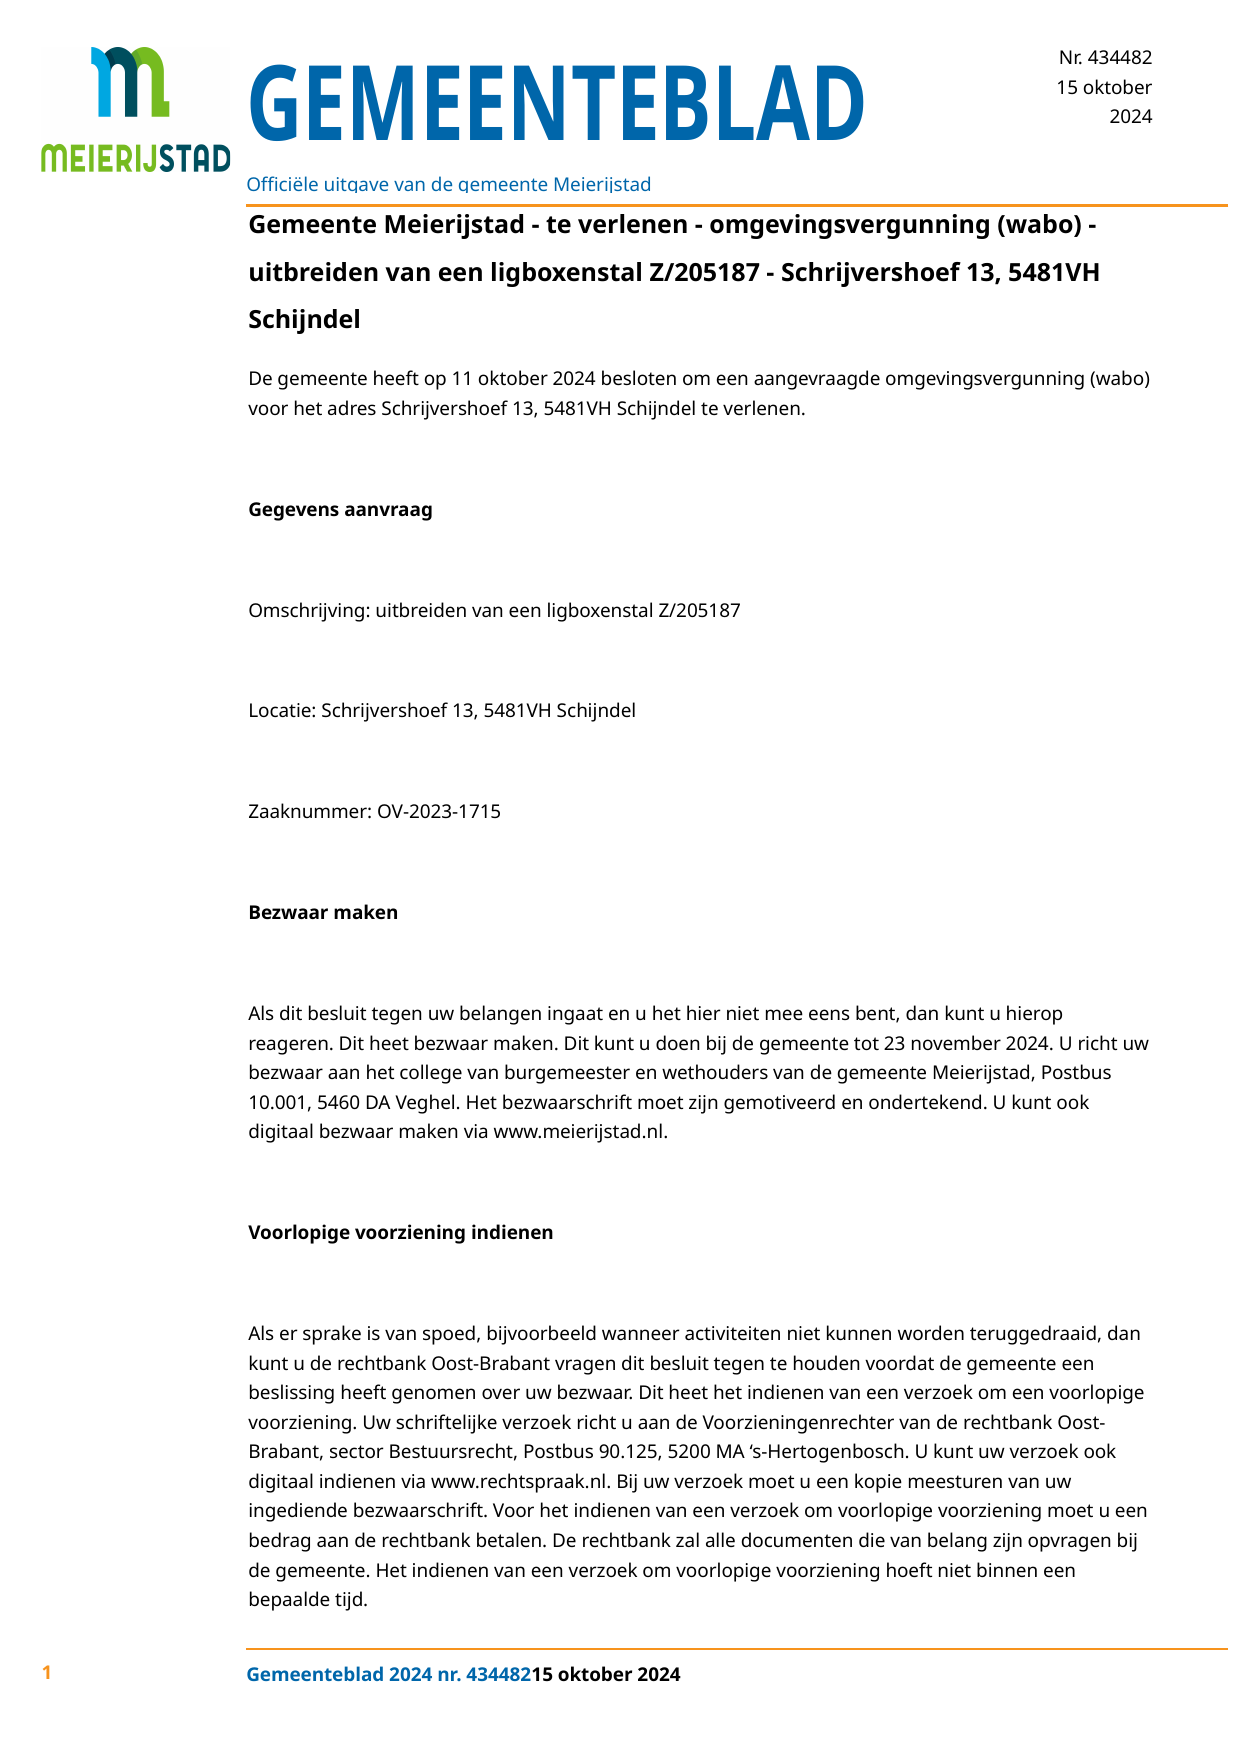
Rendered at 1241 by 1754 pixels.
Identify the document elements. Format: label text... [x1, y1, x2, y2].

text Omschrijving: uitbreiden van een ligboxenstal Z/205187 [248, 597, 1152, 622]
text Bezwaar maken [248, 899, 1152, 925]
text De gemeente heeft op 11 oktober 2024 besloten om een aangevraagde omgevingsvergunning (wabo) voor het adres Schrijvershoef 13, 5481VH Schijndel te verlenen. [248, 366, 1152, 421]
picture [41, 47, 231, 172]
text Gegevens aanvraag [248, 496, 1152, 522]
text Locatie: Schrijvershoef 13, 5481VH Schijndel [248, 698, 1152, 723]
text Gemeente Meierijstad - te verlenen - omgevingsvergunning (wabo) - uitbreiden van een ligboxenstal Z/205187 - Schrijvershoef 13, 5481VH Schijndel [248, 207, 1152, 336]
text Zaaknummer: OV-2023-1715 [248, 798, 1152, 824]
text Voorlopige voorziening indienen [248, 1219, 1152, 1245]
text Als er sprake is van spoed, bijvoorbeeld wanneer activiteiten niet kunnen worden teruggedraaid, dan kunt u de rechtbank Oost-Brabant vragen dit besluit tegen te houden voordat de gemeente een beslissing heeft genomen over uw bezwaar. Dit heet het indienen van een verzoek om een voorlopige voorziening. Uw schriftelijke verzoek richt u aan de Voorzieningenrechter van de rechtbank Oost-Brabant, sector Bestuursrecht, Postbus 90.125, 5200 MA ‘s-Hertogenbosch. U kunt uw verzoek ook digitaal indienen via www.rechtspraak.nl. Bij uw verzoek moet u een kopie meesturen van uw ingediende bezwaarschrift. Voor het indienen van een verzoek om voorlopige voorziening moet u een bedrag aan de rechtbank betalen. De rechtbank zal alle documenten die van belang zijn opvragen bij de gemeente. Het indienen van een verzoek om voorlopige voorziening hoeft niet binnen een bepaalde tijd. [248, 1320, 1152, 1612]
text Als dit besluit tegen uw belangen ingaat en u het hier niet mee eens bent, dan kunt u hierop reageren. Dit heet bezwaar maken. Dit kunt u doen bij de gemeente tot 23 november 2024. U richt uw bezwaar aan het college van burgemeester en wethouders van de gemeente Meierijstad, Postbus 10.001, 5460 DA Veghel. Het bezwaarschrift moet zijn gemotiveerd en ondertekend. U kunt ook digitaal bezwaar maken via www.meierijstad.nl. [248, 1000, 1152, 1144]
